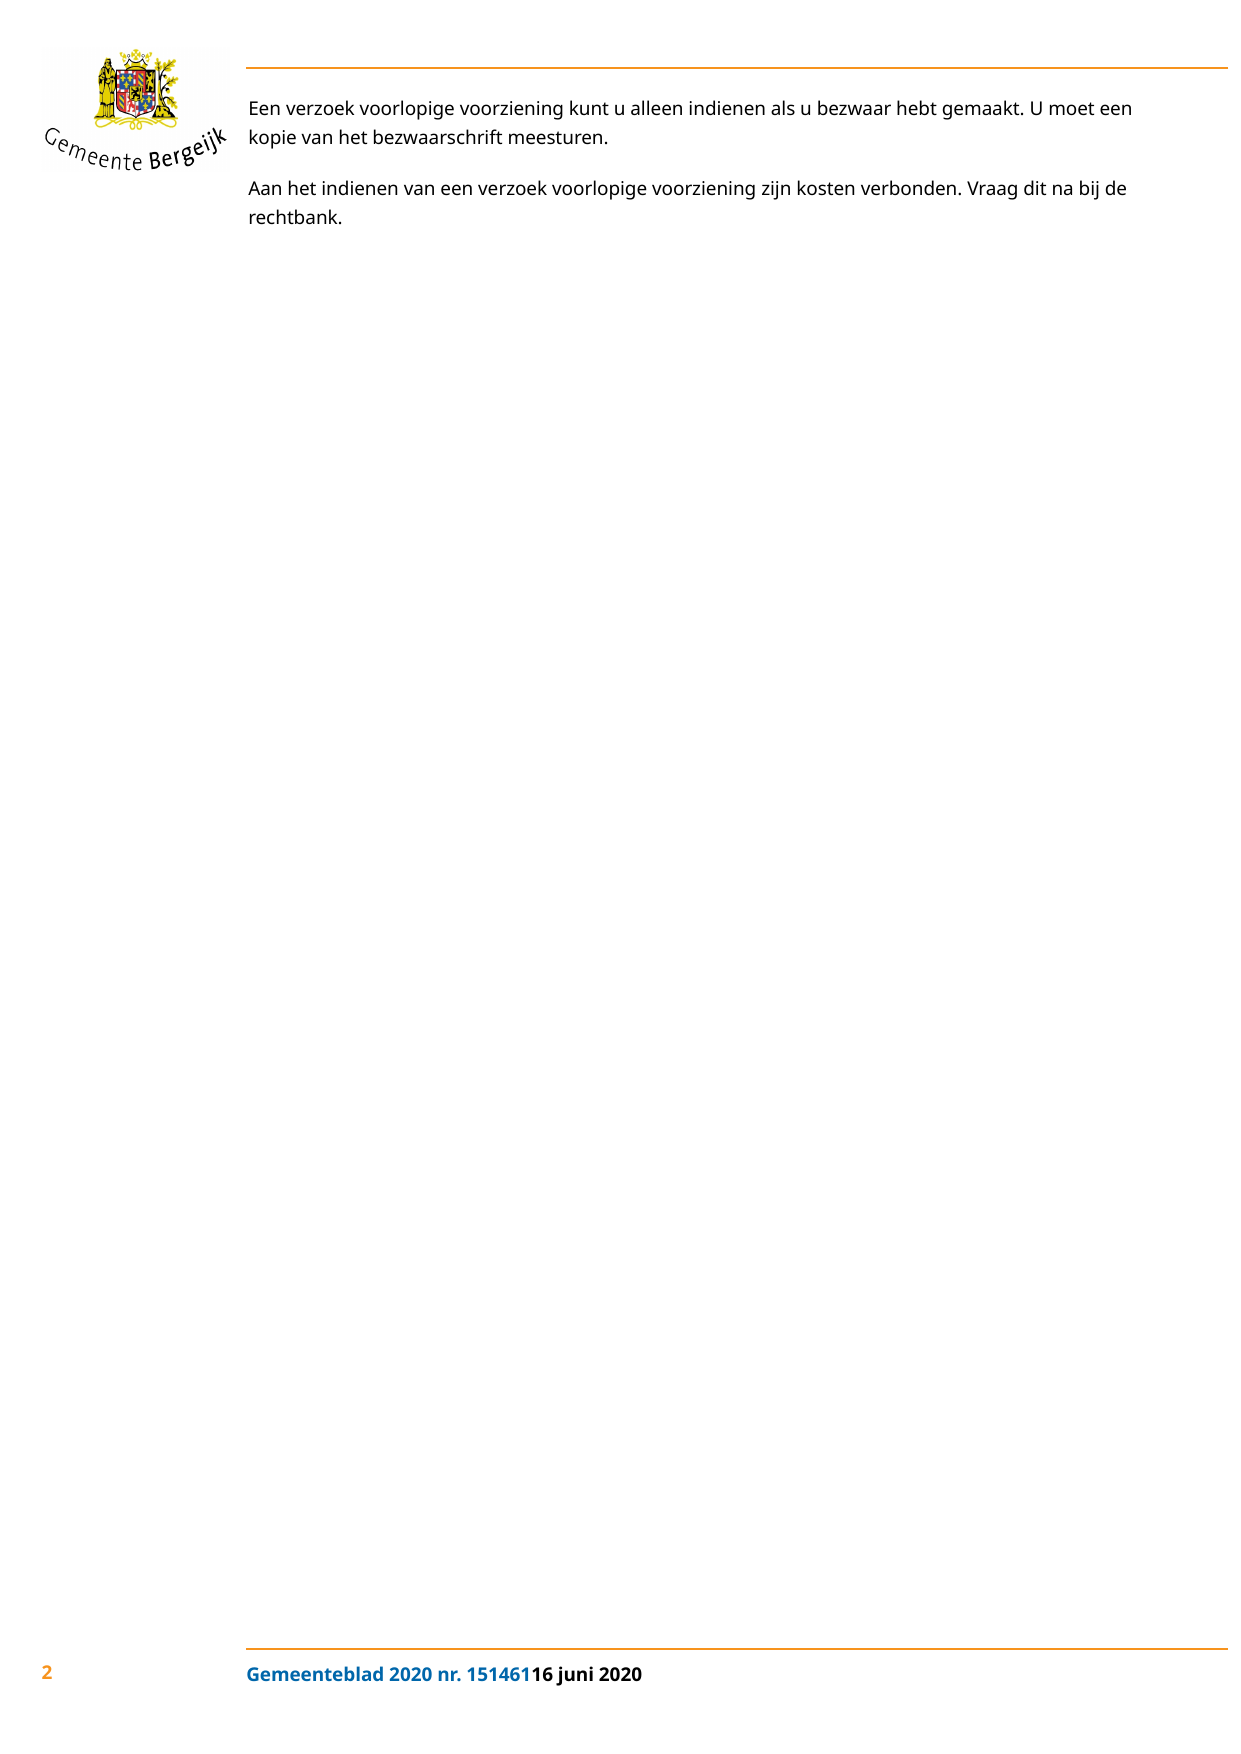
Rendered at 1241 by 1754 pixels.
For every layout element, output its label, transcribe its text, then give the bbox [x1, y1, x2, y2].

text Aan het indienen van een verzoek voorlopige voorziening zijn kosten verbonden. Vraag dit na bij de rechtbank. [248, 175, 1152, 230]
picture [41, 47, 231, 172]
text Een verzoek voorlopige voorziening kunt u alleen indienen als u bezwaar hebt gemaakt. U moet een kopie van het bezwaarschrift meesturen. [248, 95, 1152, 150]
